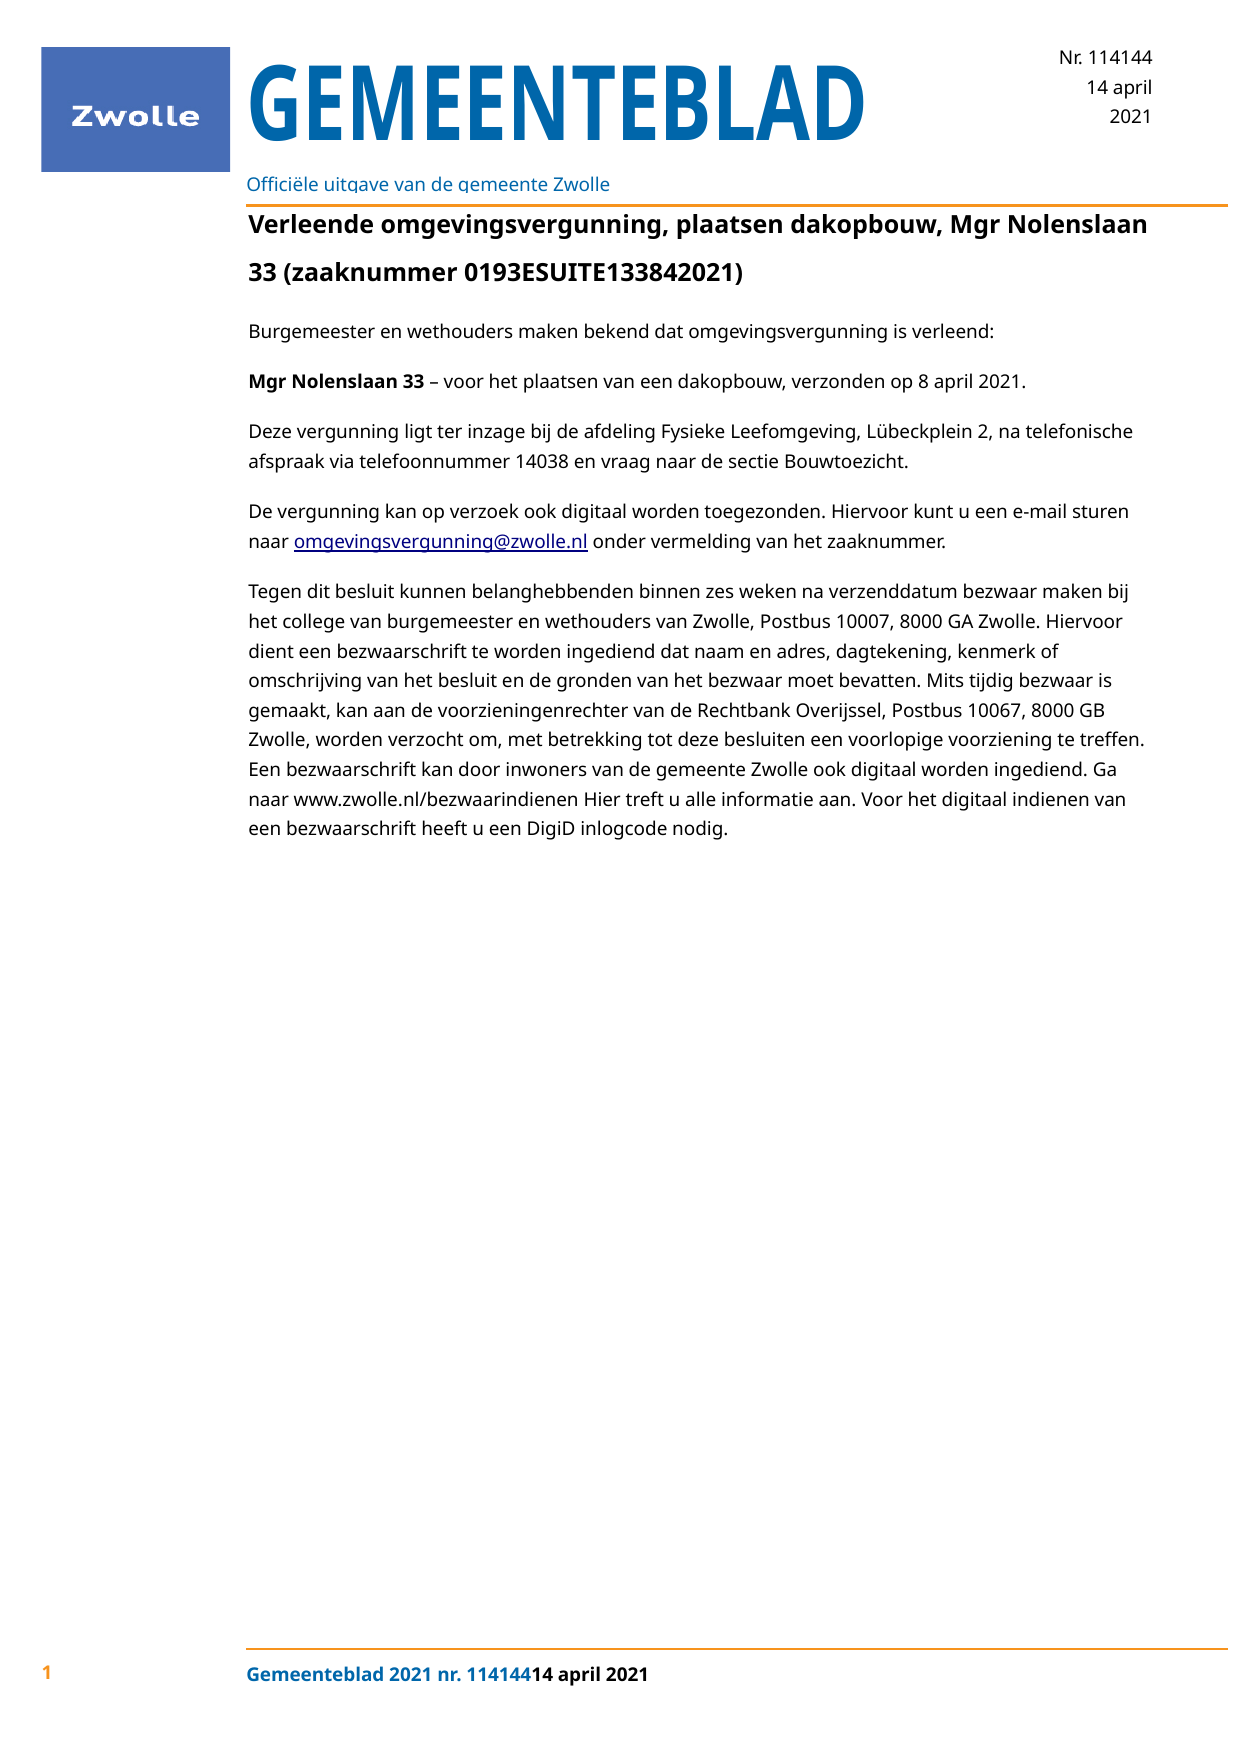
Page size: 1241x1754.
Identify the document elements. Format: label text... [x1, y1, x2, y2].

picture [41, 47, 231, 172]
text Verleende omgevingsvergunning, plaatsen dakopbouw, Mgr Nolenslaan 33 (zaaknummer 0193ESUITE133842021) [248, 207, 1152, 288]
text Burgemeester en wethouders maken bekend dat omgevingsvergunning is verleend: [248, 318, 1152, 344]
text Deze vergunning ligt ter inzage bij de afdeling Fysieke Leefomgeving, Lübeckplein 2, na telefonische afspraak via telefoonnummer 14038 en vraag naar de sectie Bouwtoezicht. [248, 419, 1152, 474]
text Mgr Nolenslaan 33 – voor het plaatsen van een dakopbouw, verzonden op 8 april 2021. [248, 368, 1152, 394]
text Tegen dit besluit kunnen belanghebbenden binnen zes weken na verzenddatum bezwaar maken bij het college van burgemeester en wethouders van Zwolle, Postbus 10007, 8000 GA Zwolle. Hiervoor dient een bezwaarschrift te worden ingediend dat naam en adres, dagtekening, kenmerk of omschrijving van het besluit en de gronden van het bezwaar moet bevatten. Mits tijdig bezwaar is gemaakt, kan aan de voorzieningenrechter van de Rechtbank Overijssel, Postbus 10067, 8000 GB Zwolle, worden verzocht om, met betrekking tot deze besluiten een voorlopige voorziening te treffen. Een bezwaarschrift kan door inwoners van de gemeente Zwolle ook digitaal worden ingediend. Ga naar www.zwolle.nl/bezwaarindienen Hier treft u alle informatie aan. Voor het digitaal indienen van een bezwaarschrift heeft u een DigiD inlogcode nodig. [248, 579, 1152, 841]
text De vergunning kan op verzoek ook digitaal worden toegezonden. Hiervoor kunt u een e-mail sturen naar omgevingsvergunning@zwolle.nl onder vermelding van het zaaknummer. [248, 499, 1152, 554]
